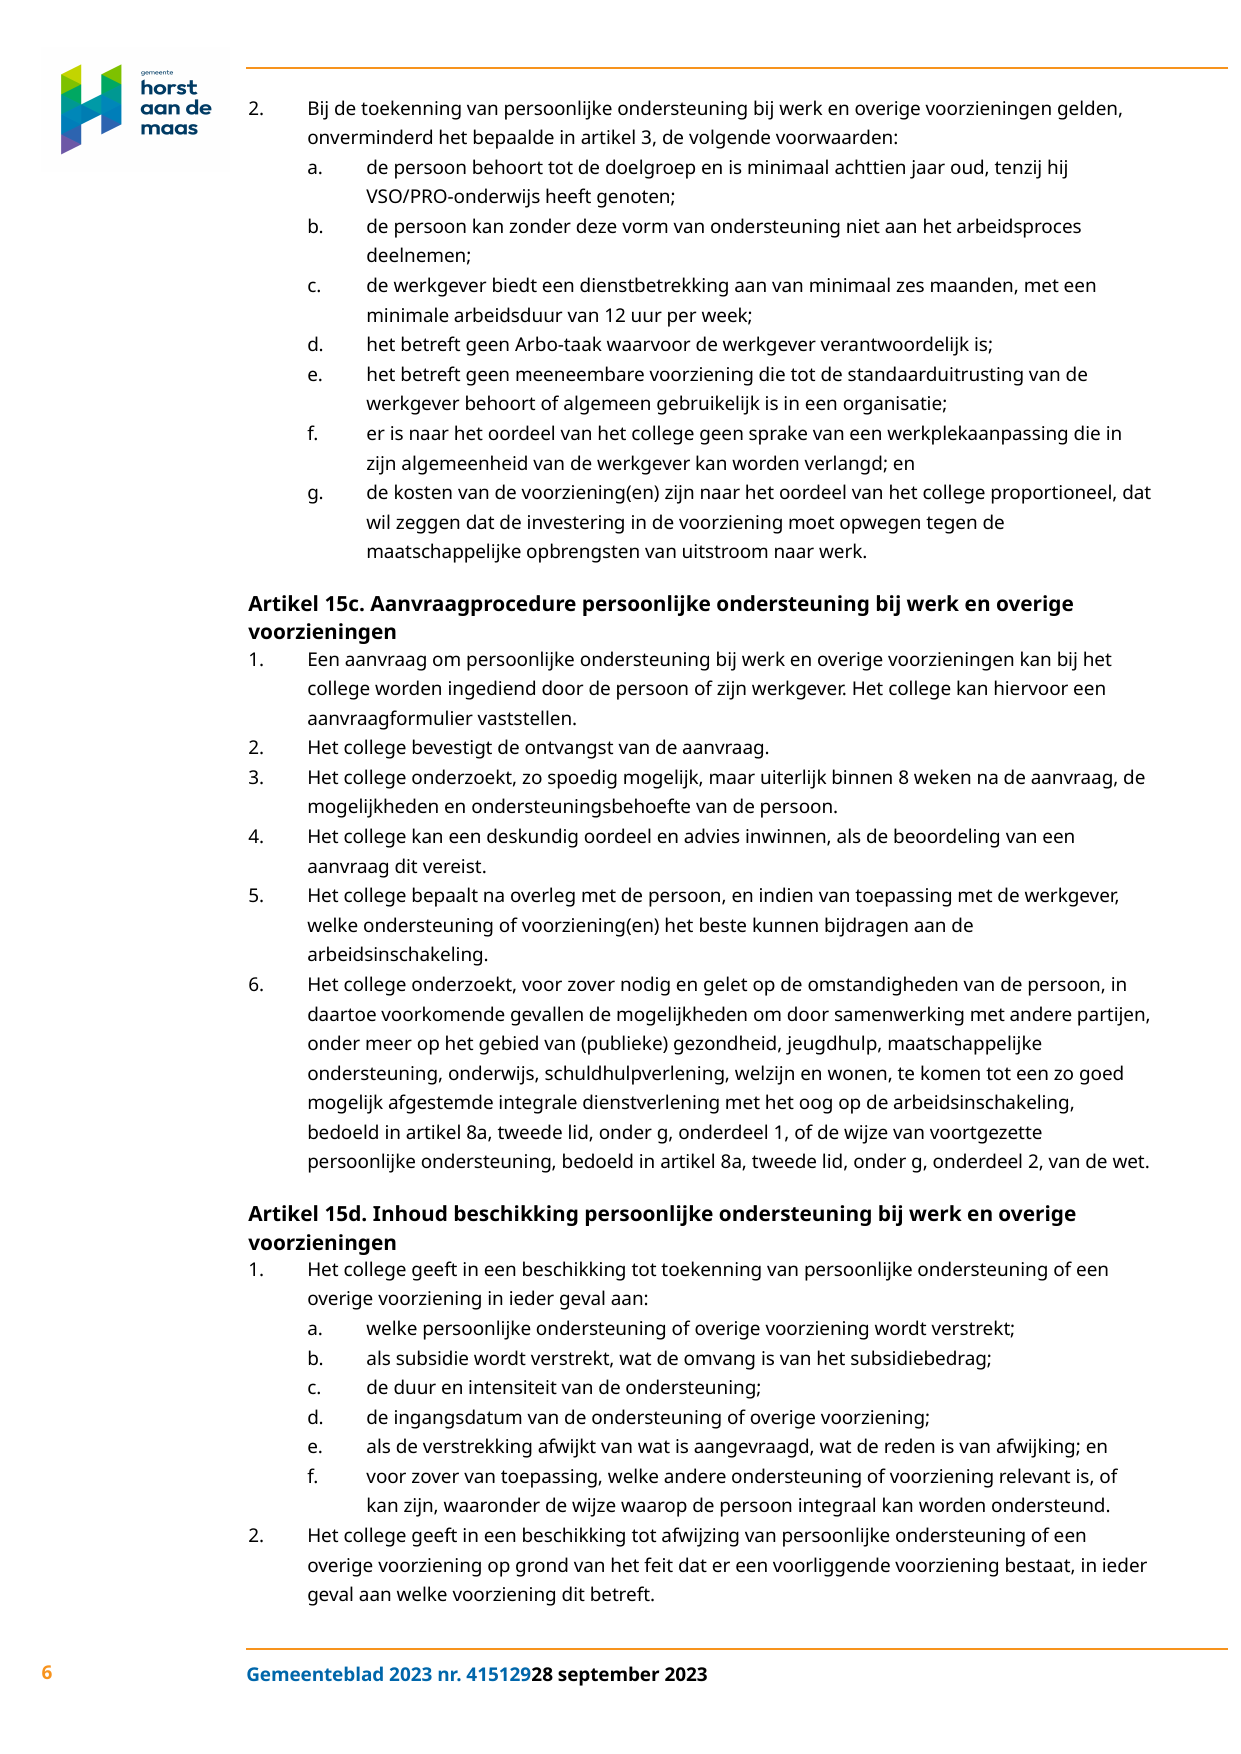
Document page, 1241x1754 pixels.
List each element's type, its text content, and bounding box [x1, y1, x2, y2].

list Het college geeft in een beschikking tot afwijzing van persoonlijke ondersteuning of een overige voorziening op grond van het feit dat er een voorliggende voorziening bestaat, in ieder geval aan welke voorziening dit betreft. [248, 1522, 1152, 1607]
list het betreft geen meeneembare voorziening die tot de standaarduitrusting van de werkgever behoort of algemeen gebruikelijk is in een organisatie; [307, 361, 1152, 416]
list Het college bevestigt de ontvangst van de aanvraag. [248, 734, 1152, 760]
list Het college bepaalt na overleg met de persoon, en indien van toepassing met de werkgever, welke ondersteuning of voorziening(en) het beste kunnen bijdragen aan de arbeidsinschakeling. [248, 882, 1152, 967]
list de werkgever biedt een dienstbetrekking aan van minimaal zes maanden, met een minimale arbeidsduur van 12 uur per week; [307, 272, 1152, 328]
list Bij de toekenning van persoonlijke ondersteuning bij werk en overige voorzieningen gelden, onverminderd het bepaalde in artikel 3, de volgende voorwaarden: [248, 95, 1152, 150]
list de ingangsdatum van de ondersteuning of overige voorziening; [307, 1404, 1152, 1430]
list als subsidie wordt verstrekt, wat de omvang is van het subsidiebedrag; [307, 1345, 1152, 1371]
text Artikel 15d. Inhoud beschikking persoonlijke ondersteuning bij werk en overige voorzieningen [248, 1199, 1152, 1256]
picture [41, 47, 231, 172]
list Een aanvraag om persoonlijke ondersteuning bij werk en overige voorzieningen kan bij het college worden ingediend door de persoon of zijn werkgever. Het college kan hiervoor een aanvraagformulier vaststellen. [248, 646, 1152, 731]
list voor zover van toepassing, welke andere ondersteuning of voorziening relevant is, of kan zijn, waaronder de wijze waarop de persoon integraal kan worden ondersteund. [307, 1463, 1152, 1518]
list Het college kan een deskundig oordeel en advies inwinnen, als de beoordeling van een aanvraag dit vereist. [248, 823, 1152, 879]
list als de verstrekking afwijkt van wat is aangevraagd, wat de reden is van afwijking; en [307, 1433, 1152, 1459]
list de persoon behoort tot de doelgroep en is minimaal achttien jaar oud, tenzij hij VSO/PRO-onderwijs heeft genoten; [307, 154, 1152, 209]
list Het college onderzoekt, voor zover nodig en gelet op de omstandigheden van de persoon, in daartoe voorkomende gevallen de mogelijkheden om door samenwerking met andere partijen, onder meer op het gebied van (publieke) gezondheid, jeugdhulp, maatschappelijke ondersteuning, onderwijs, schuldhulpverlening, welzijn en wonen, te komen tot een zo goed mogelijk afgestemde integrale dienstverlening met het oog op de arbeidsinschakeling, bedoeld in artikel 8a, tweede lid, onder g, onderdeel 1, of de wijze van voortgezette persoonlijke ondersteuning, bedoeld in artikel 8a, tweede lid, onder g, onderdeel 2, van de wet. [248, 971, 1152, 1174]
list de persoon kan zonder deze vorm van ondersteuning niet aan het arbeidsproces deelnemen; [307, 213, 1152, 268]
list de kosten van de voorziening(en) zijn naar het oordeel van het college proportioneel, dat wil zeggen dat de investering in de voorziening moet opwegen tegen de maatschappelijke opbrengsten van uitstroom naar werk. [307, 479, 1152, 564]
list er is naar het oordeel van het college geen sprake van een werkplekaanpassing die in zijn algemeenheid van de werkgever kan worden verlangd; en [307, 420, 1152, 476]
list Het college onderzoekt, zo spoedig mogelijk, maar uiterlijk binnen 8 weken na de aanvraag, de mogelijkheden en ondersteuningsbehoefte van de persoon. [248, 764, 1152, 819]
list Het college geeft in een beschikking tot toekenning van persoonlijke ondersteuning of een overige voorziening in ieder geval aan: [248, 1256, 1152, 1311]
list de duur en intensiteit van de ondersteuning; [307, 1374, 1152, 1400]
text Artikel 15c. Aanvraagprocedure persoonlijke ondersteuning bij werk en overige voorzieningen [248, 589, 1152, 646]
list welke persoonlijke ondersteuning of overige voorziening wordt verstrekt; [307, 1315, 1152, 1341]
list het betreft geen Arbo-taak waarvoor de werkgever verantwoordelijk is; [307, 331, 1152, 357]
